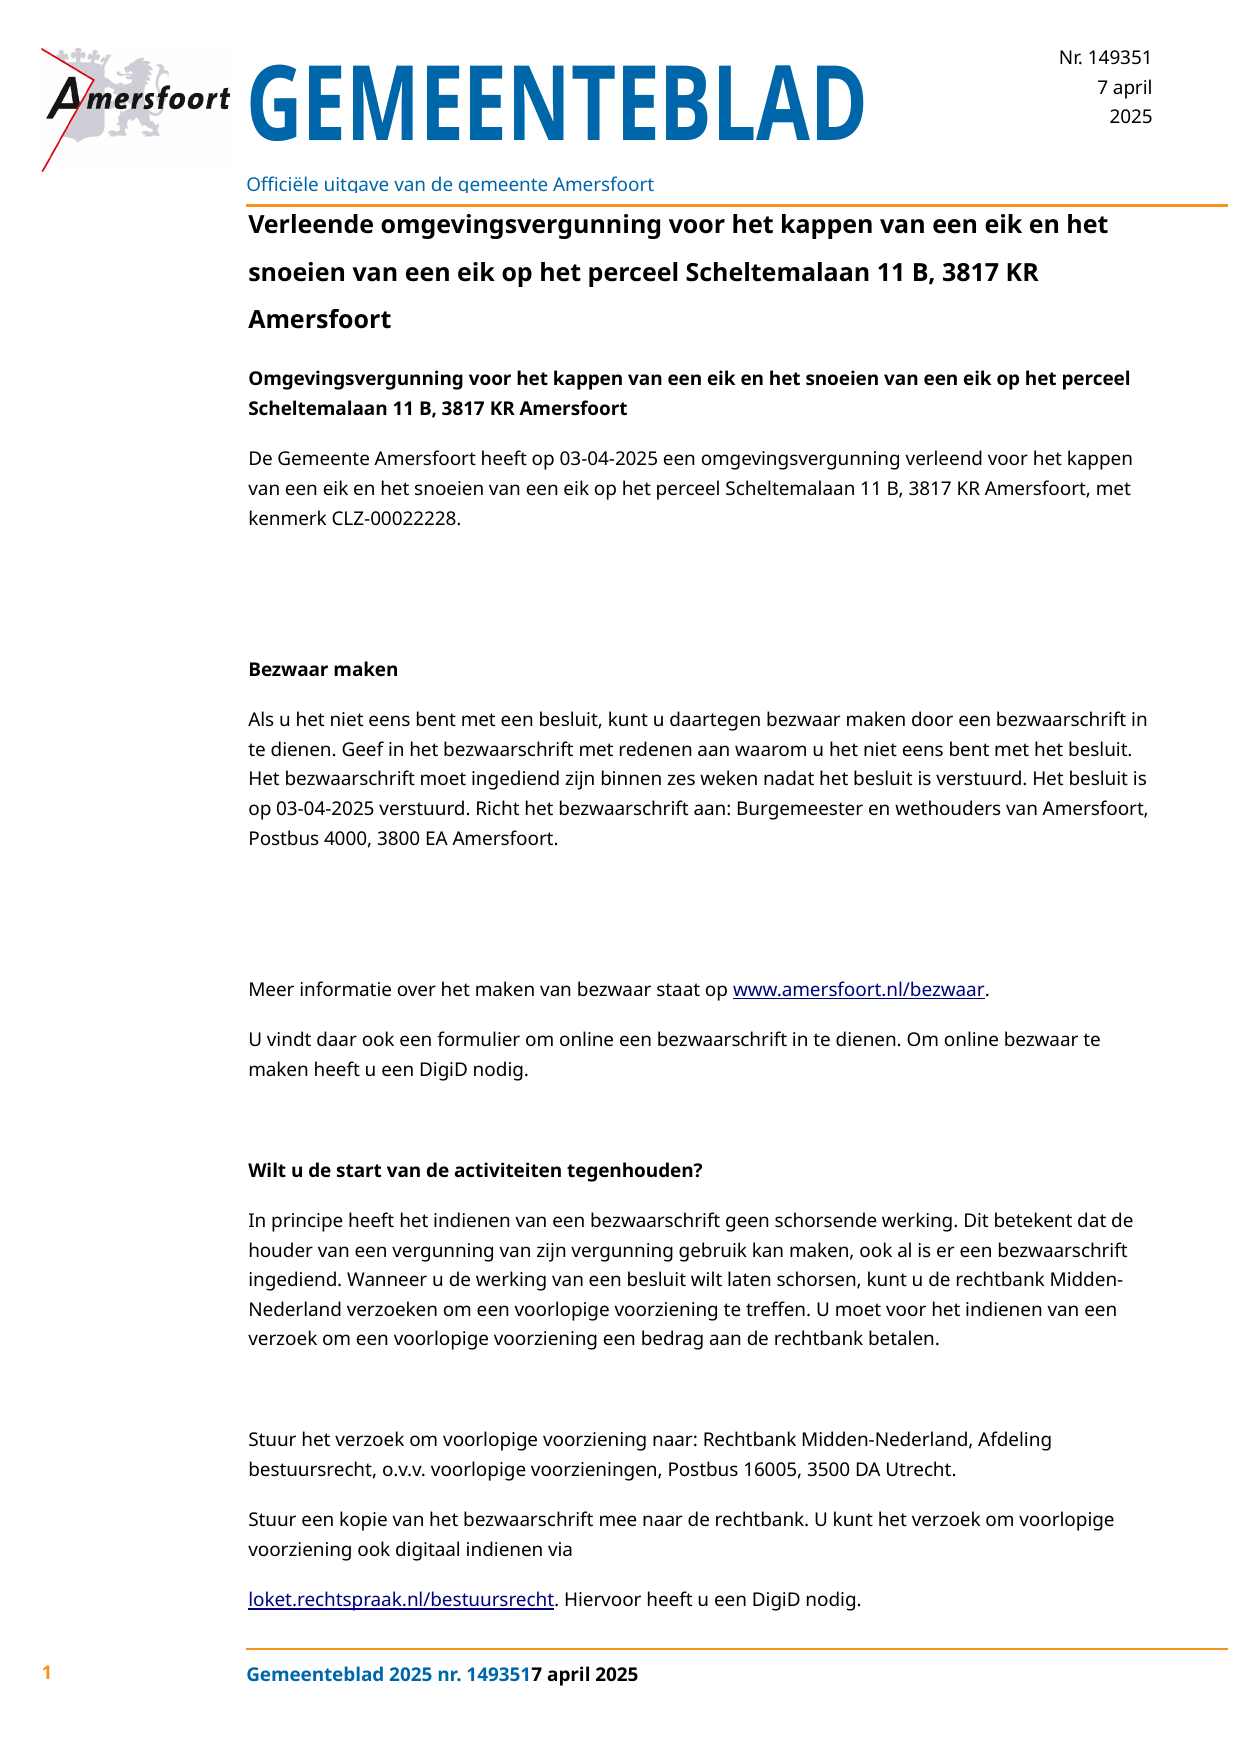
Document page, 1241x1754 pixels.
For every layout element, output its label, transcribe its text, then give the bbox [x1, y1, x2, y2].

text Omgevingsvergunning voor het kappen van een eik en het snoeien van een eik op het perceel Scheltemalaan 11 B, 3817 KR Amersfoort [248, 366, 1152, 421]
text Verleende omgevingsvergunning voor het kappen van een eik en het snoeien van een eik op het perceel Scheltemalaan 11 B, 3817 KR Amersfoort [248, 207, 1152, 336]
text De Gemeente Amersfoort heeft op 03-04-2025 een omgevingsvergunning verleend voor het kappen van een eik en het snoeien van een eik op het perceel Scheltemalaan 11 B, 3817 KR Amersfoort, met kenmerk CLZ-00022228. [248, 446, 1152, 530]
text Stuur een kopie van het bezwaarschrift mee naar de rechtbank. U kunt het verzoek om voorlopige voorziening ook digitaal indienen via [248, 1506, 1152, 1562]
text loket.rechtspraak.nl/bestuursrecht. Hiervoor heeft u een DigiD nodig. [248, 1586, 1152, 1612]
text U vindt daar ook een formulier om online een bezwaarschrift in te dienen. Om online bezwaar te maken heeft u een DigiD nodig. [248, 1026, 1152, 1082]
text Meer informatie over het maken van bezwaar staat op www.amersfoort.nl/bezwaar. [248, 976, 1152, 1002]
text In principe heeft het indienen van een bezwaarschrift geen schorsende werking. Dit betekent dat de houder van een vergunning van zijn vergunning gebruik kan maken, ook al is er een bezwaarschrift ingediend. Wanneer u de werking van een besluit wilt laten schorsen, kunt u de rechtbank Midden-Nederland verzoeken om een voorlopige voorziening te treffen. U moet voor het indienen van een verzoek om een voorlopige voorziening een bedrag aan de rechtbank betalen. [248, 1207, 1152, 1351]
text Als u het niet eens bent met een besluit, kunt u daartegen bezwaar maken door een bezwaarschrift in te dienen. Geef in het bezwaarschrift met redenen aan waarom u het niet eens bent met het besluit. Het bezwaarschrift moet ingediend zijn binnen zes weken nadat het besluit is verstuurd. Het besluit is op 03-04-2025 verstuurd. Richt het bezwaarschrift aan: Burgemeester en wethouders van Amersfoort, Postbus 4000, 3800 EA Amersfoort. [248, 706, 1152, 850]
text Wilt u de start van de activiteiten tegenhouden? [248, 1157, 1152, 1182]
text Bezwaar maken [248, 656, 1152, 682]
text Stuur het verzoek om voorlopige voorziening naar: Rechtbank Midden-Nederland, Afdeling bestuursrecht, o.v.v. voorlopige voorzieningen, Postbus 16005, 3500 DA Utrecht. [248, 1426, 1152, 1482]
picture [41, 47, 231, 172]
